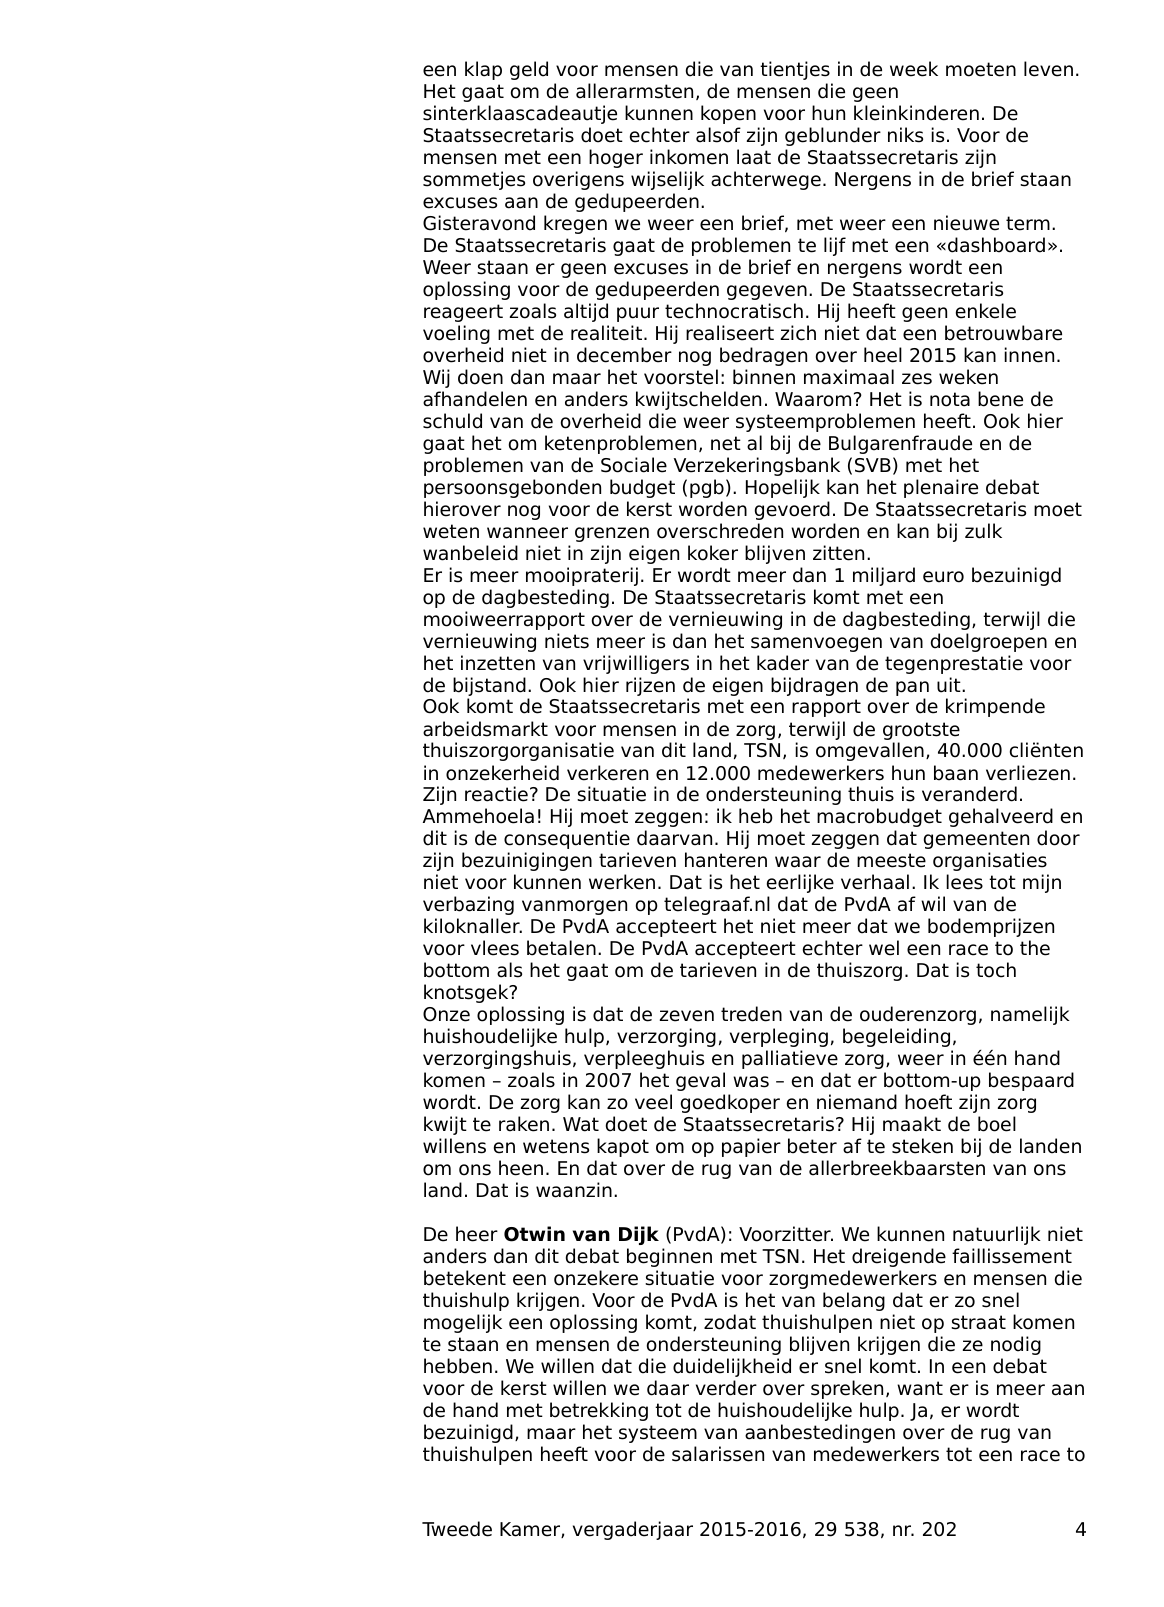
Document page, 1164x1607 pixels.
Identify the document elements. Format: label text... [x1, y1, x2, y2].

text Er is meer mooipraterij. Er wordt meer dan 1 miljard euro bezuinigd op de dagbesteding. De Staatssecretaris komt met een mooiweerrapport over de vernieuwing in de dagbesteding, terwijl die vernieuwing niets meer is dan het samenvoegen van doelgroepen en het inzetten van vrijwilligers in het kader van de tegenprestatie voor de bijstand. Ook hier rijzen de eigen bijdragen de pan uit. [422, 564, 1087, 696]
text Ook komt de Staatssecretaris met een rapport over de krimpende arbeidsmarkt voor mensen in de zorg, terwijl de grootste thuiszorgorganisatie van dit land, TSN, is omgevallen, 40.000 cliënten in onzekerheid verkeren en 12.000 medewerkers hun baan verliezen. Zijn reactie? De situatie in de ondersteuning thuis is veranderd. Ammehoela! Hij moet zeggen: ik heb het macrobudget gehalveerd en dit is de consequentie daarvan. Hij moet zeggen dat gemeenten door zijn bezuinigingen tarieven hanteren waar de meeste organisaties niet voor kunnen werken. Dat is het eerlijke verhaal. Ik lees tot mijn verbazing vanmorgen op telegraaf.nl dat de PvdA af wil van de kiloknaller. De PvdA accepteert het niet meer dat we bodemprijzen voor vlees betalen. De PvdA accepteert echter wel een race to the bottom als het gaat om de tarieven in de thuiszorg. Dat is toch knotsgek? [422, 696, 1087, 1004]
text een klap geld voor mensen die van tientjes in de week moeten leven. Het gaat om de allerarmsten, de mensen die geen sinterklaascadeautje kunnen kopen voor hun kleinkinderen. De Staatssecretaris doet echter alsof zijn geblunder niks is. Voor de mensen met een hoger inkomen laat de Staatssecretaris zijn sommetjes overigens wijselijk achterwege. Nergens in de brief staan excuses aan de gedupeerden. [422, 59, 1087, 213]
text Onze oplossing is dat de zeven treden van de ouderenzorg, namelijk huishoudelijke hulp, verzorging, verpleging, begeleiding, verzorgingshuis, verpleeghuis en palliatieve zorg, weer in één hand komen – zoals in 2007 het geval was – en dat er bottom-up bespaard wordt. De zorg kan zo veel goedkoper en niemand hoeft zijn zorg kwijt te raken. Wat doet de Staatssecretaris? Hij maakt de boel willens en wetens kapot om op papier beter af te steken bij de landen om ons heen. En dat over de rug van de allerbreekbaarsten van ons land. Dat is waanzin. [422, 1004, 1087, 1202]
text Gisteravond kregen we weer een brief, met weer een nieuwe term. De Staatssecretaris gaat de problemen te lijf met een «dashboard». Weer staan er geen excuses in de brief en nergens wordt een oplossing voor de gedupeerden gegeven. De Staatssecretaris reageert zoals altijd puur technocratisch. Hij heeft geen enkele voeling met de realiteit. Hij realiseert zich niet dat een betrouwbare overheid niet in december nog bedragen over heel 2015 kan innen. Wij doen dan maar het voorstel: binnen maximaal zes weken afhandelen en anders kwijtschelden. Waarom? Het is nota bene de schuld van de overheid die weer systeemproblemen heeft. Ook hier gaat het om ketenproblemen, net al bij de Bulgarenfraude en de problemen van de Sociale Verzekeringsbank (SVB) met het persoonsgebonden budget (pgb). Hopelijk kan het plenaire debat hierover nog voor de kerst worden gevoerd. De Staatssecretaris moet weten wanneer grenzen overschreden worden en kan bij zulk wanbeleid niet in zijn eigen koker blijven zitten. [422, 213, 1087, 564]
text De heer Otwin van Dijk (PvdA): Voorzitter. We kunnen natuurlijk niet anders dan dit debat beginnen met TSN. Het dreigende faillissement betekent een onzekere situatie voor zorgmedewerkers en mensen die thuishulp krijgen. Voor de PvdA is het van belang dat er zo snel mogelijk een oplossing komt, zodat thuishulpen niet op straat komen te staan en mensen de ondersteuning blijven krijgen die ze nodig hebben. We willen dat die duidelijkheid er snel komt. In een debat voor de kerst willen we daar verder over spreken, want er is meer aan de hand met betrekking tot de huishoudelijke hulp. Ja, er wordt bezuinigd, maar het systeem van aanbestedingen over de rug van thuishulpen heeft voor de salarissen van medewerkers tot een race to [422, 1224, 1087, 1466]
